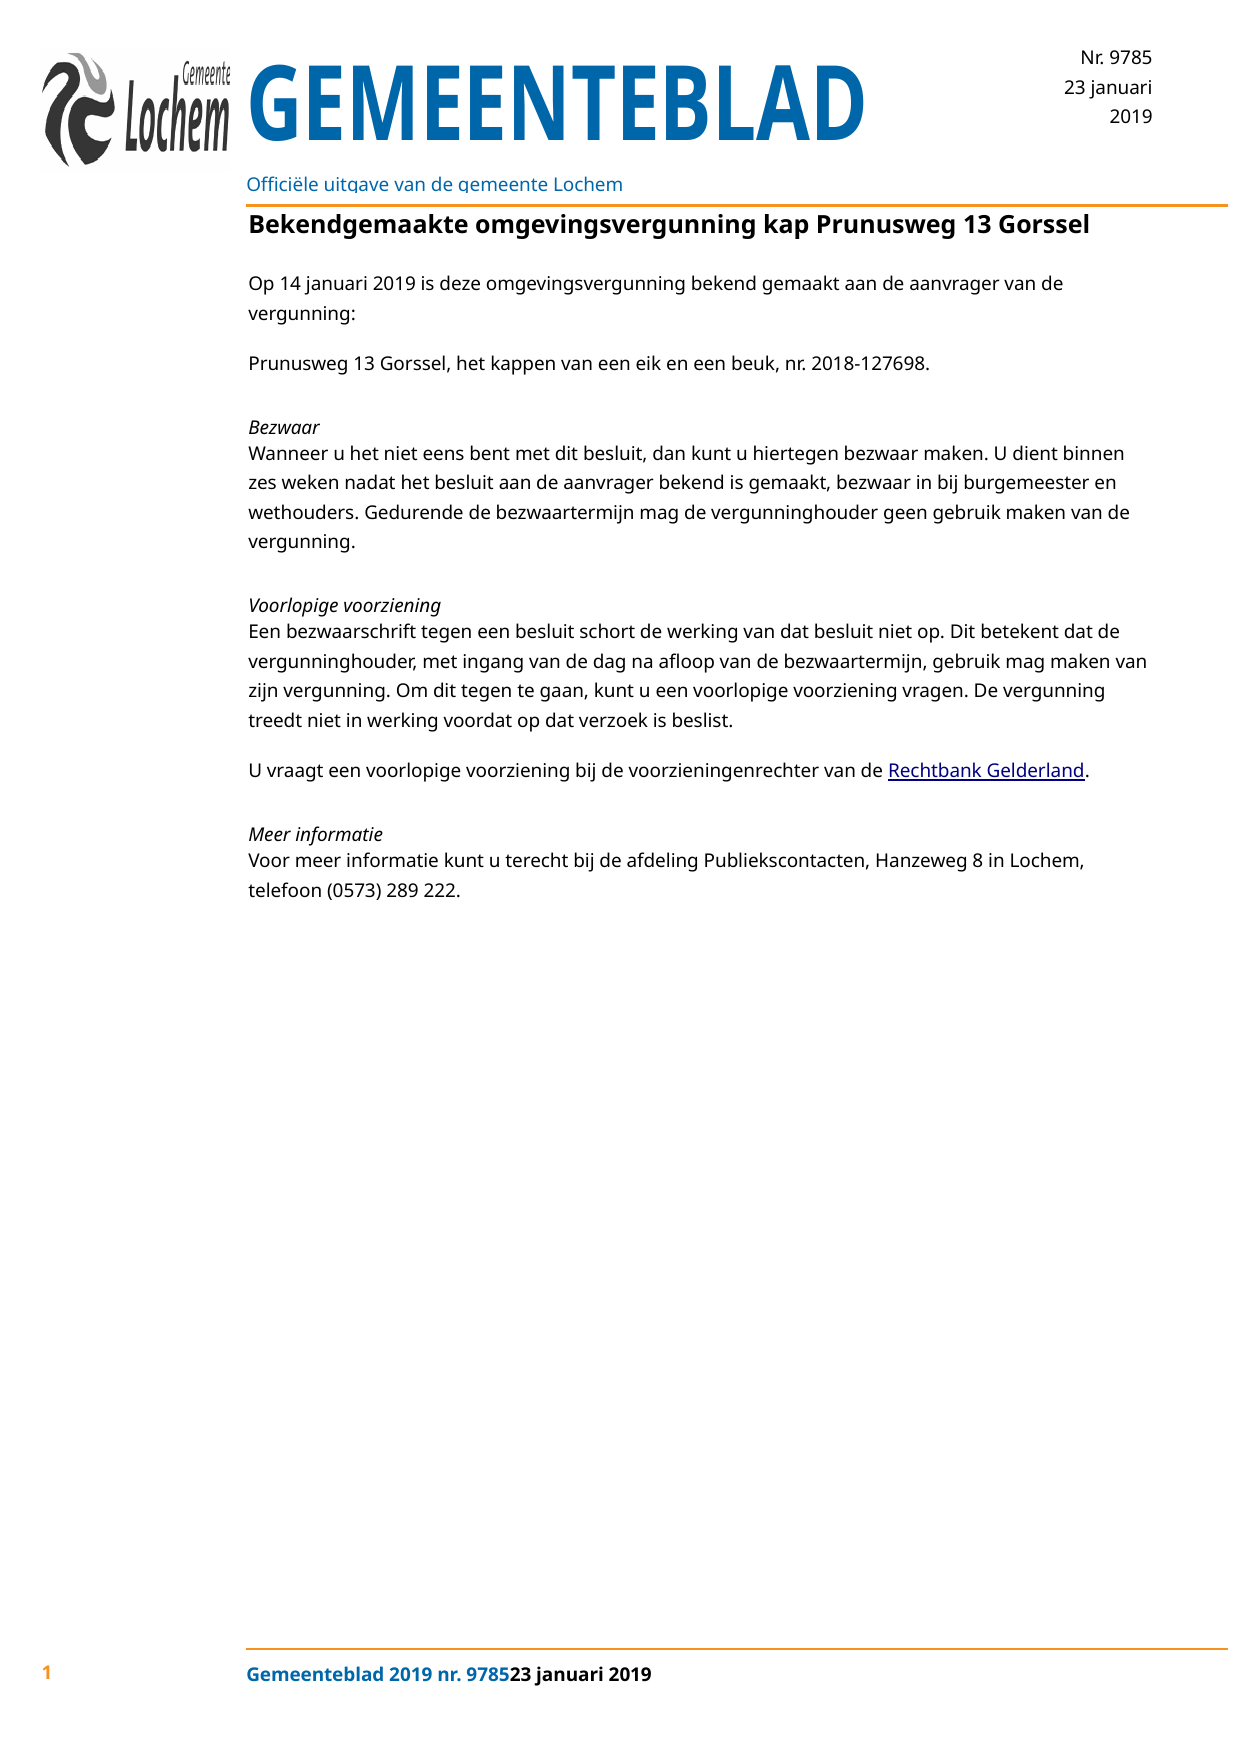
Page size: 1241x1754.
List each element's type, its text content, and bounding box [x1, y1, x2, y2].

text Voorlopige voorziening [248, 593, 1152, 618]
picture [41, 47, 231, 172]
text Bekendgemaakte omgevingsvergunning kap Prunusweg 13 Gorssel [248, 207, 1152, 241]
text Prunusweg 13 Gorssel, het kappen van een eik en een beuk, nr. 2018-127698. [248, 350, 1152, 376]
text Op 14 januari 2019 is deze omgevingsvergunning bekend gemaakt aan de aanvrager van de vergunning: [248, 270, 1152, 326]
text Bezwaar [248, 414, 1152, 440]
text Voor meer informatie kunt u terecht bij de afdeling Publiekscontacten, Hanzeweg 8 in Lochem, telefoon (0573) 289 222. [248, 847, 1152, 903]
text Wanneer u het niet eens bent met dit besluit, dan kunt u hiertegen bezwaar maken. U dient binnen zes weken nadat het besluit aan de aanvrager bekend is gemaakt, bezwaar in bij burgemeester en wethouders. Gedurende de bezwaartermijn mag de vergunninghouder geen gebruik maken van de vergunning. [248, 440, 1152, 554]
text U vraagt een voorlopige voorziening bij de voorzieningenrechter van de Rechtbank Gelderland. [248, 758, 1152, 783]
text Een bezwaarschrift tegen een besluit schort de werking van dat besluit niet op. Dit betekent dat de vergunninghouder, met ingang van de dag na afloop van de bezwaartermijn, gebruik mag maken van zijn vergunning. Om dit tegen te gaan, kunt u een voorlopige voorziening vragen. De vergunning treedt niet in werking voordat op dat verzoek is beslist. [248, 618, 1152, 733]
text Meer informatie [248, 822, 1152, 847]
